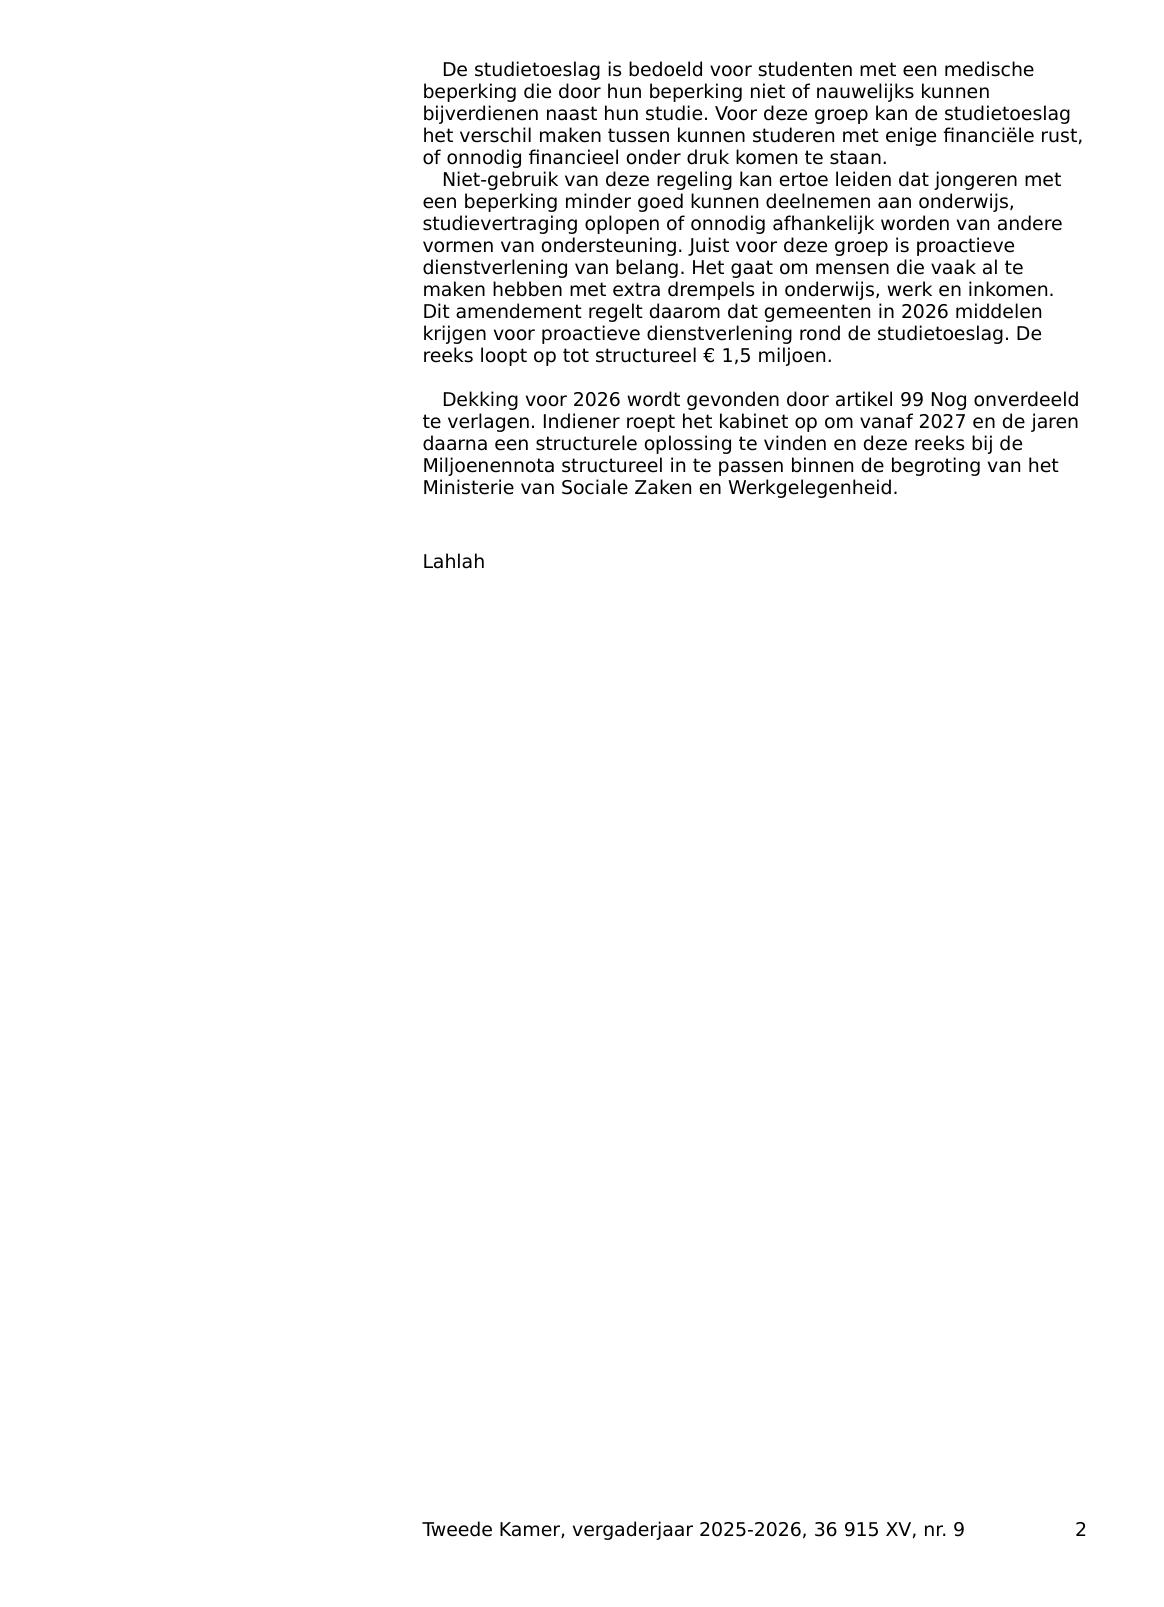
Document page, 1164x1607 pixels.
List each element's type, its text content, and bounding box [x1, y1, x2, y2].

text Niet-gebruik van deze regeling kan ertoe leiden dat jongeren met een beperking minder goed kunnen deelnemen aan onderwijs, studievertraging oplopen of onnodig afhankelijk worden van andere vormen van ondersteuning. Juist voor deze groep is proactieve dienstverlening van belang. Het gaat om mensen die vaak al te maken hebben met extra drempels in onderwijs, werk en inkomen. Dit amendement regelt daarom dat gemeenten in 2026 middelen krijgen voor proactieve dienstverlening rond de studietoeslag. De reeks loopt op tot structureel € 1,5 miljoen. [422, 169, 1087, 367]
text Dekking voor 2026 wordt gevonden door artikel 99 Nog onverdeeld te verlagen. Indiener roept het kabinet op om vanaf 2027 en de jaren daarna een structurele oplossing te vinden en deze reeks bij de Miljoenennota structureel in te passen binnen de begroting van het Ministerie van Sociale Zaken en Werkgelegenheid. [422, 389, 1087, 499]
text Lahlah [422, 529, 1087, 573]
text De studietoeslag is bedoeld voor studenten met een medische beperking die door hun beperking niet of nauwelijks kunnen bijverdienen naast hun studie. Voor deze groep kan de studietoeslag het verschil maken tussen kunnen studeren met enige financiële rust, of onnodig financieel onder druk komen te staan. [422, 59, 1087, 169]
